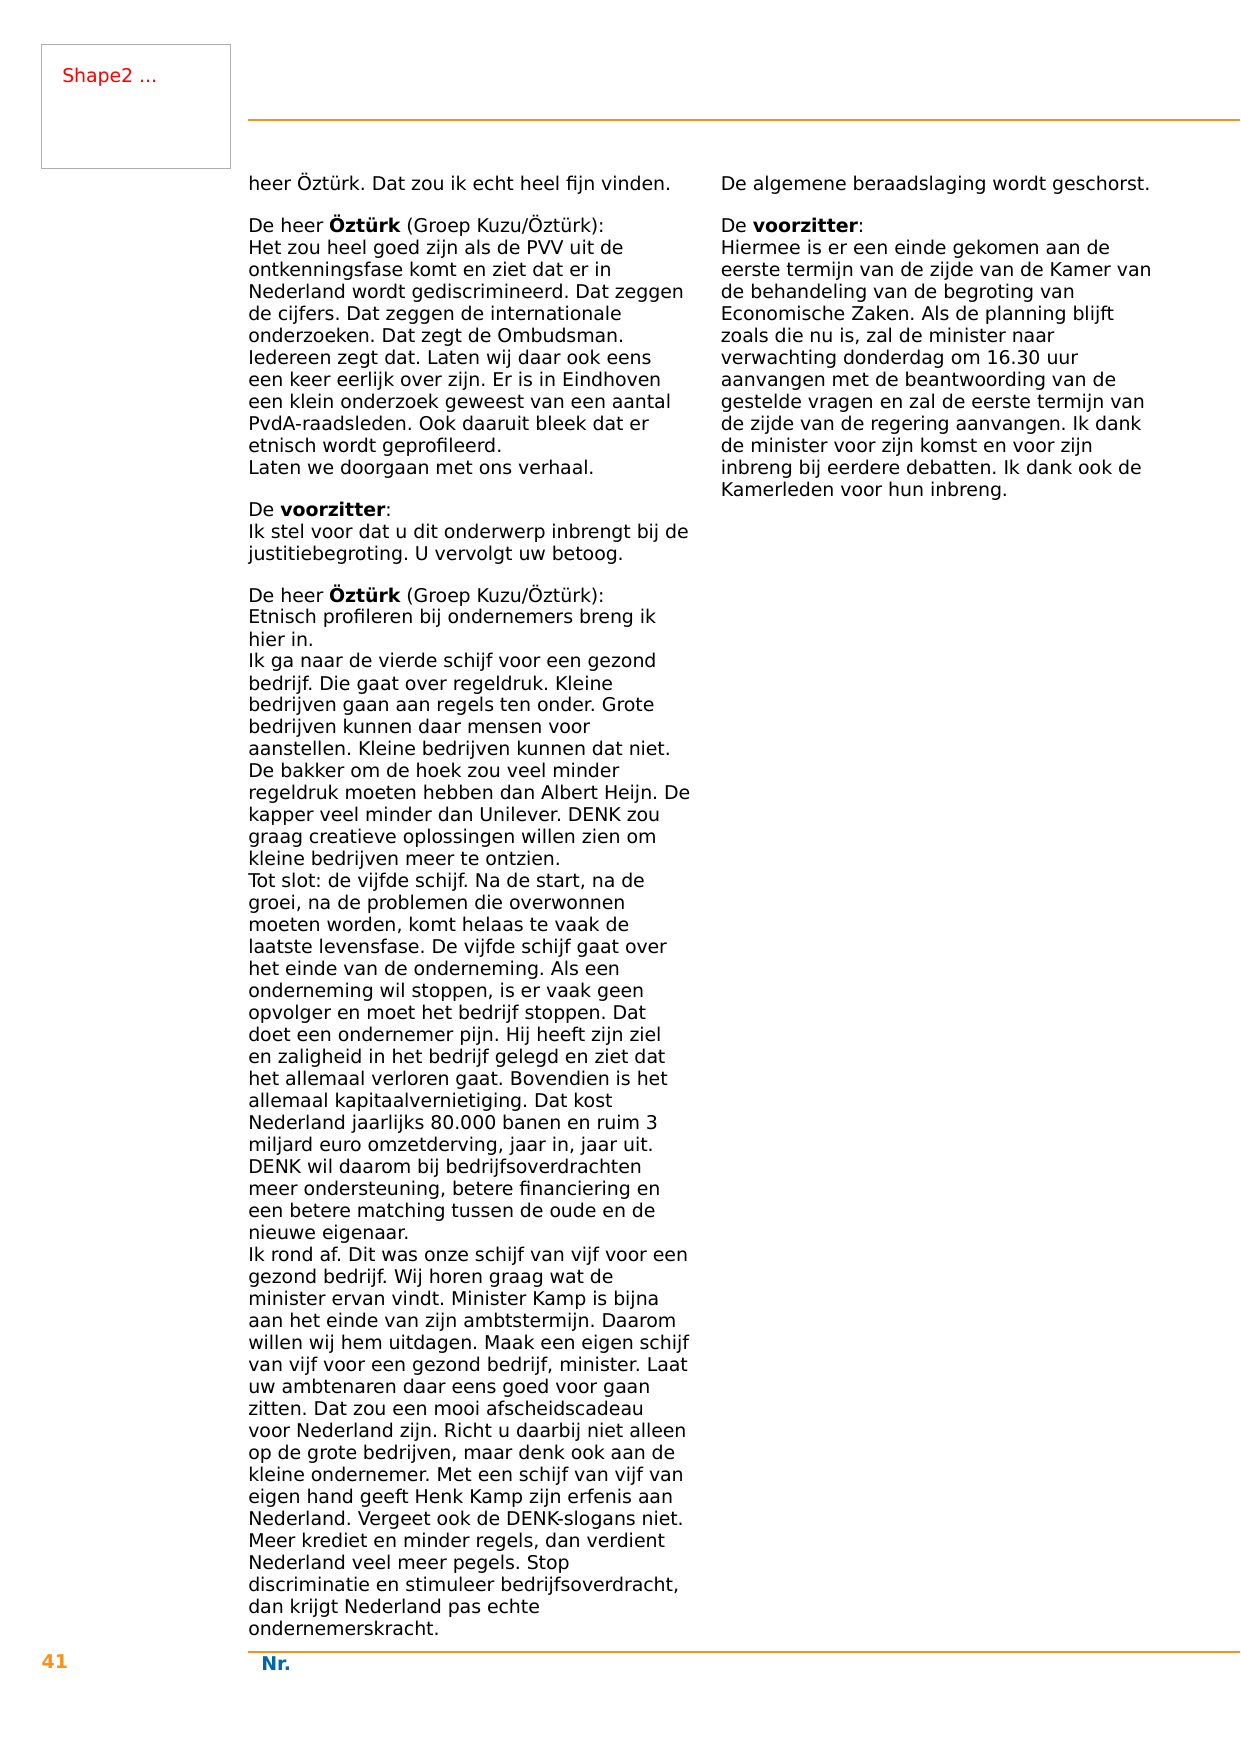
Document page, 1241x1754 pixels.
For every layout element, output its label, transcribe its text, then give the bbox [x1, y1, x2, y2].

text Ik rond af. Dit was onze schijf van vijf voor een gezond bedrijf. Wij horen graag wat de minister ervan vindt. Minister Kamp is bijna aan het einde van zijn ambtstermijn. Daarom willen wij hem uitdagen. Maak een eigen schijf van vijf voor een gezond bedrijf, minister. Laat uw ambtenaren daar eens goed voor gaan zitten. Dat zou een mooi afscheidscadeau voor Nederland zijn. Richt u daarbij niet alleen op de grote bedrijven, maar denk ook aan de kleine ondernemer. Met een schijf van vijf van eigen hand geeft Henk Kamp zijn erfenis aan Nederland. Vergeet ook de DENK-slogans niet. Meer krediet en minder regels, dan verdient Nederland veel meer pegels. Stop discriminatie en stimuleer bedrijfsoverdracht, dan krijgt Nederland pas echte ondernemerskracht. [248, 1244, 691, 1639]
text De heer Öztürk (Groep Kuzu/Öztürk): [248, 584, 691, 606]
text Het zou heel goed zijn als de PVV uit de ontkenningsfase komt en ziet dat er in Nederland wordt gediscrimineerd. Dat zeggen de cijfers. Dat zeggen de internationale onderzoeken. Dat zegt de Ombudsman. Iedereen zegt dat. Laten wij daar ook eens een keer eerlijk over zijn. Er is in Eindhoven een klein onderzoek geweest van een aantal PvdA-raadsleden. Ook daaruit bleek dat er etnisch wordt geprofileerd. [248, 237, 691, 457]
text Ik ga naar de vierde schijf voor een gezond bedrijf. Die gaat over regeldruk. Kleine bedrijven gaan aan regels ten onder. Grote bedrijven kunnen daar mensen voor aanstellen. Kleine bedrijven kunnen dat niet. De bakker om de hoek zou veel minder regeldruk moeten hebben dan Albert Heijn. De kapper veel minder dan Unilever. DENK zou graag creatieve oplossingen willen zien om kleine bedrijven meer te ontzien. [248, 650, 691, 870]
text heer Öztürk. Dat zou ik echt heel fijn vinden. [248, 173, 691, 195]
text Etnisch profileren bij ondernemers breng ik hier in. [248, 606, 691, 650]
text De algemene beraadslaging wordt geschorst. [721, 173, 1163, 195]
text Laten we doorgaan met ons verhaal. [248, 457, 691, 478]
text Ik stel voor dat u dit onderwerp inbrengt bij de justitiebegroting. U vervolgt uw betoog. [248, 521, 691, 564]
text De heer Öztürk (Groep Kuzu/Öztürk): [248, 215, 691, 237]
text Tot slot: de vijfde schijf. Na de start, na de groei, na de problemen die overwonnen moeten worden, komt helaas te vaak de laatste levensfase. De vijfde schijf gaat over het einde van de onderneming. Als een onderneming wil stoppen, is er vaak geen opvolger en moet het bedrijf stoppen. Dat doet een ondernemer pijn. Hij heeft zijn ziel en zaligheid in het bedrijf gelegd en ziet dat het allemaal verloren gaat. Bovendien is het allemaal kapitaalvernietiging. Dat kost Nederland jaarlijks 80.000 banen en ruim 3 miljard euro omzetderving, jaar in, jaar uit. DENK wil daarom bij bedrijfsoverdrachten meer ondersteuning, betere financiering en een betere matching tussen de oude en de nieuwe eigenaar. [248, 870, 691, 1244]
text De voorzitter: [248, 498, 691, 521]
text De voorzitter: [721, 215, 1163, 237]
text Hiermee is er een einde gekomen aan de eerste termijn van de zijde van de Kamer van de behandeling van de begroting van Economische Zaken. Als de planning blijft zoals die nu is, zal de minister naar verwachting donderdag om 16.30 uur aanvangen met de beantwoording van de gestelde vragen en zal de eerste termijn van de zijde van de regering aanvangen. Ik dank de minister voor zijn komst en voor zijn inbreng bij eerdere debatten. Ik dank ook de Kamerleden voor hun inbreng. [721, 237, 1163, 501]
